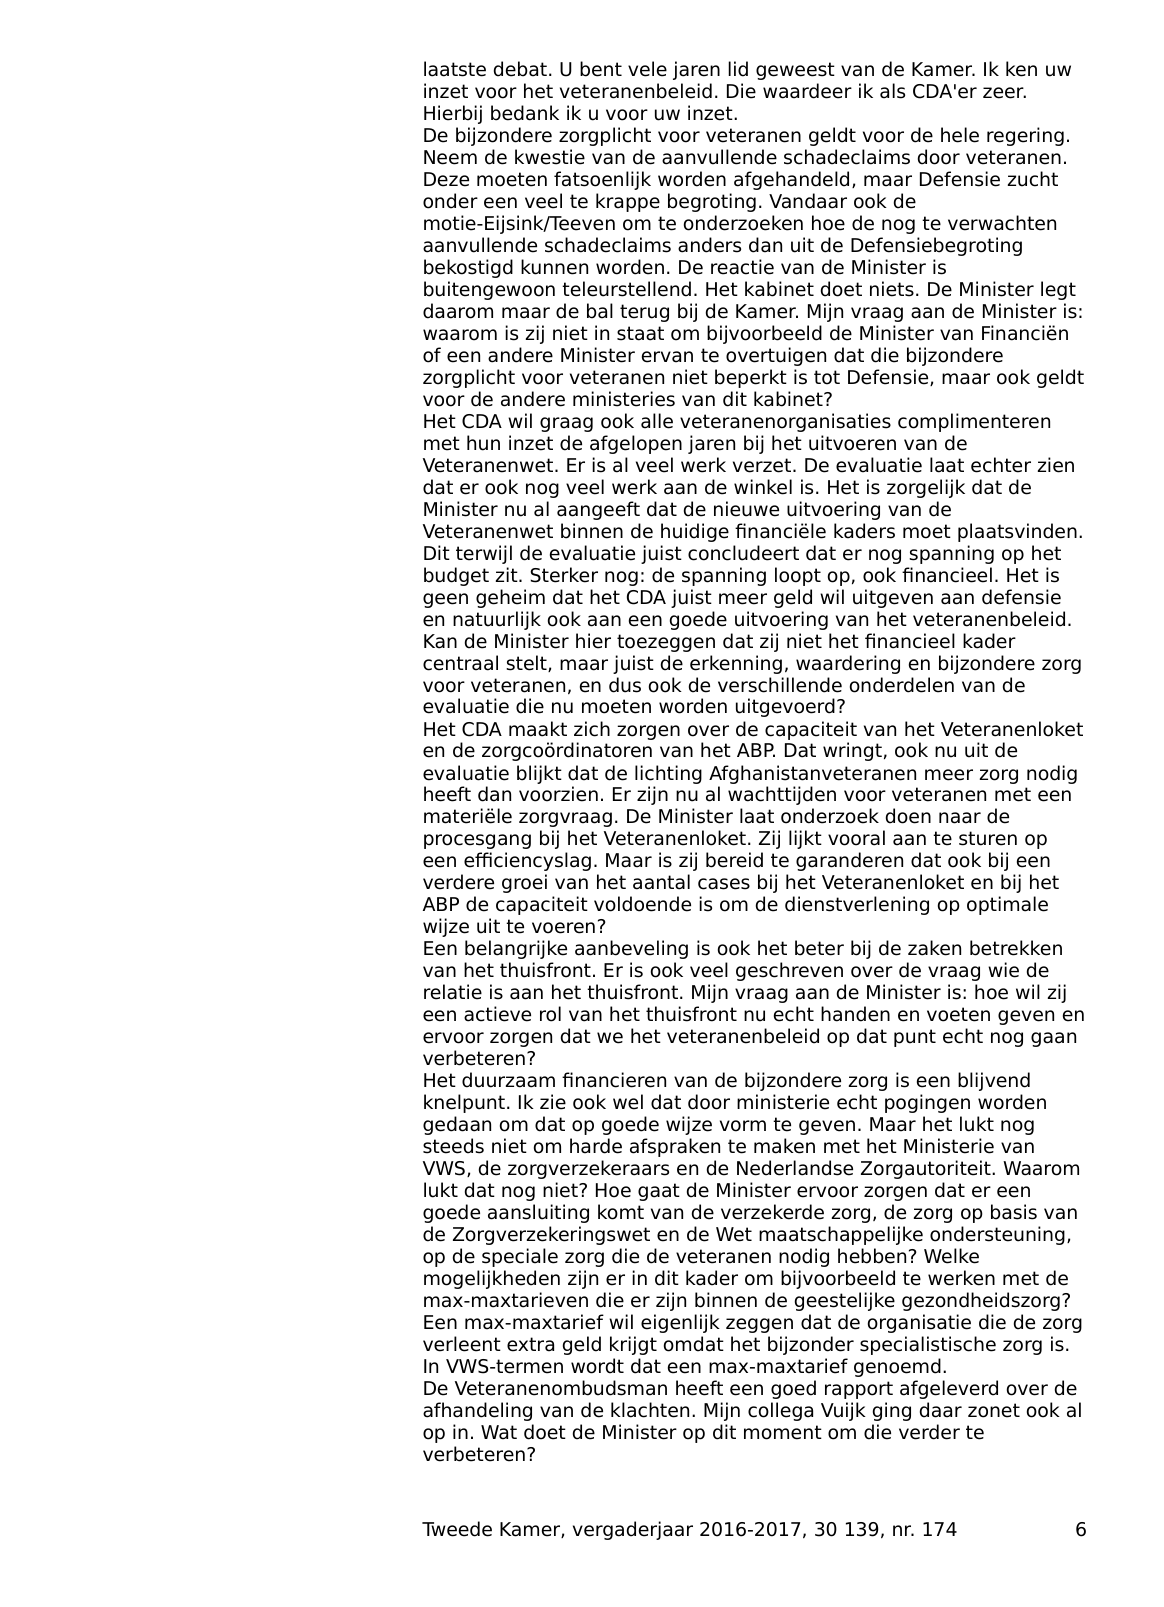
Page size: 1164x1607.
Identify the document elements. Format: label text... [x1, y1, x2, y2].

text Het duurzaam financieren van de bijzondere zorg is een blijvend knelpunt. Ik zie ook wel dat door ministerie echt pogingen worden gedaan om dat op goede wijze vorm te geven. Maar het lukt nog steeds niet om harde afspraken te maken met het Ministerie van VWS, de zorgverzekeraars en de Nederlandse Zorgautoriteit. Waarom lukt dat nog niet? Hoe gaat de Minister ervoor zorgen dat er een goede aansluiting komt van de verzekerde zorg, de zorg op basis van de Zorgverzekeringswet en de Wet maatschappelijke ondersteuning, op de speciale zorg die de veteranen nodig hebben? Welke mogelijkheden zijn er in dit kader om bijvoorbeeld te werken met de max-maxtarieven die er zijn binnen de geestelijke gezondheidszorg? Een max-maxtarief wil eigenlijk zeggen dat de organisatie die de zorg verleent extra geld krijgt omdat het bijzonder specialistische zorg is. In VWS-termen wordt dat een max-maxtarief genoemd. [422, 1070, 1087, 1378]
text Het CDA maakt zich zorgen over de capaciteit van het Veteranenloket en de zorgcoördinatoren van het ABP. Dat wringt, ook nu uit de evaluatie blijkt dat de lichting Afghanistanveteranen meer zorg nodig heeft dan voorzien. Er zijn nu al wachttijden voor veteranen met een materiële zorgvraag. De Minister laat onderzoek doen naar de procesgang bij het Veteranenloket. Zij lijkt vooral aan te sturen op een efficiencyslag. Maar is zij bereid te garanderen dat ook bij een verdere groei van het aantal cases bij het Veteranenloket en bij het ABP de capaciteit voldoende is om de dienstverlening op optimale wijze uit te voeren? [422, 718, 1087, 938]
text De Veteranenombudsman heeft een goed rapport afgeleverd over de afhandeling van de klachten. Mijn collega Vuijk ging daar zonet ook al op in. Wat doet de Minister op dit moment om die verder te verbeteren? [422, 1378, 1087, 1466]
text De bijzondere zorgplicht voor veteranen geldt voor de hele regering. Neem de kwestie van de aanvullende schadeclaims door veteranen. Deze moeten fatsoenlijk worden afgehandeld, maar Defensie zucht onder een veel te krappe begroting. Vandaar ook de motie-Eijsink/Teeven om te onderzoeken hoe de nog te verwachten aanvullende schadeclaims anders dan uit de Defensiebegroting bekostigd kunnen worden. De reactie van de Minister is buitengewoon teleurstellend. Het kabinet doet niets. De Minister legt daarom maar de bal terug bij de Kamer. Mijn vraag aan de Minister is: waarom is zij niet in staat om bijvoorbeeld de Minister van Financiën of een andere Minister ervan te overtuigen dat die bijzondere zorgplicht voor veteranen niet beperkt is tot Defensie, maar ook geldt voor de andere ministeries van dit kabinet? [422, 125, 1087, 411]
text laatste debat. U bent vele jaren lid geweest van de Kamer. Ik ken uw inzet voor het veteranenbeleid. Die waardeer ik als CDA'er zeer. Hierbij bedank ik u voor uw inzet. [422, 59, 1087, 125]
text Een belangrijke aanbeveling is ook het beter bij de zaken betrekken van het thuisfront. Er is ook veel geschreven over de vraag wie de relatie is aan het thuisfront. Mijn vraag aan de Minister is: hoe wil zij een actieve rol van het thuisfront nu echt handen en voeten geven en ervoor zorgen dat we het veteranenbeleid op dat punt echt nog gaan verbeteren? [422, 938, 1087, 1070]
text Het CDA wil graag ook alle veteranenorganisaties complimenteren met hun inzet de afgelopen jaren bij het uitvoeren van de Veteranenwet. Er is al veel werk verzet. De evaluatie laat echter zien dat er ook nog veel werk aan de winkel is. Het is zorgelijk dat de Minister nu al aangeeft dat de nieuwe uitvoering van de Veteranenwet binnen de huidige financiële kaders moet plaatsvinden. Dit terwijl de evaluatie juist concludeert dat er nog spanning op het budget zit. Sterker nog: de spanning loopt op, ook financieel. Het is geen geheim dat het CDA juist meer geld wil uitgeven aan defensie en natuurlijk ook aan een goede uitvoering van het veteranenbeleid. Kan de Minister hier toezeggen dat zij niet het financieel kader centraal stelt, maar juist de erkenning, waardering en bijzondere zorg voor veteranen, en dus ook de verschillende onderdelen van de evaluatie die nu moeten worden uitgevoerd? [422, 411, 1087, 718]
